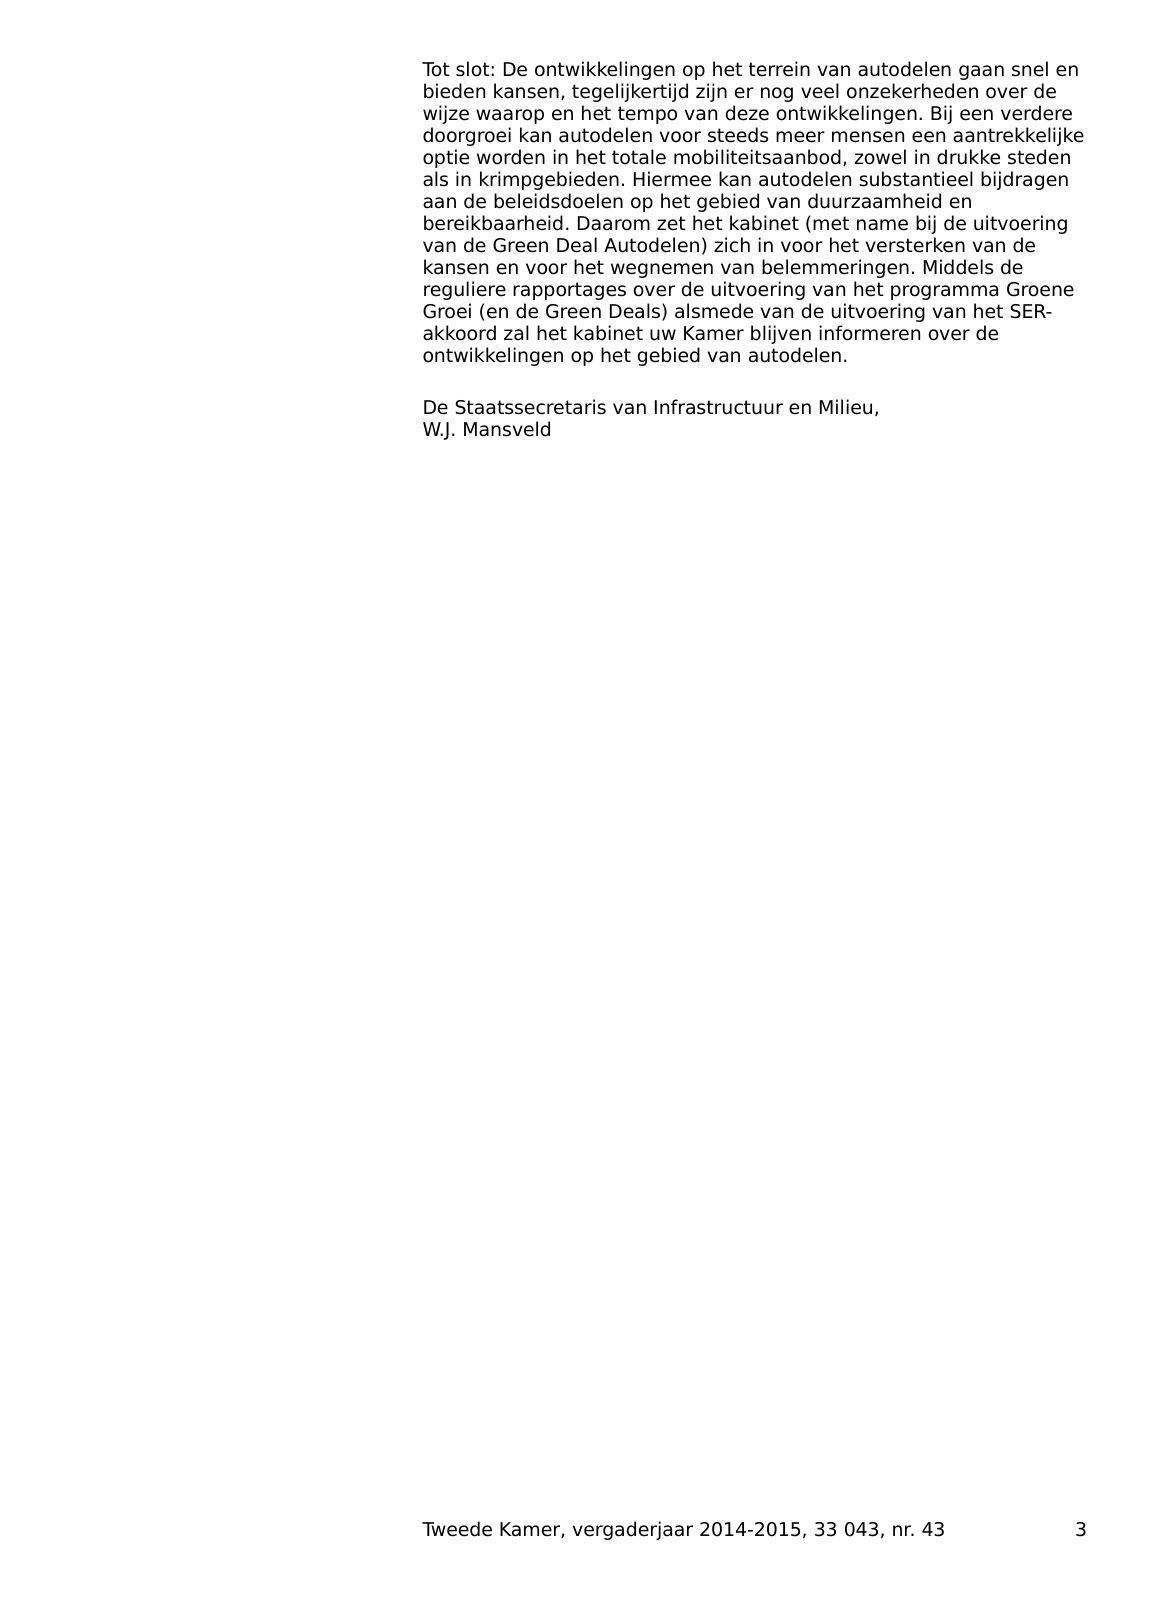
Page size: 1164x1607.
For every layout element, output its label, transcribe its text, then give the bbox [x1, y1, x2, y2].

text De Staatssecretaris van Infrastructuur en Milieu, W.J. Mansveld [422, 397, 1087, 441]
text Tot slot: De ontwikkelingen op het terrein van autodelen gaan snel en bieden kansen, tegelijkertijd zijn er nog veel onzekerheden over de wijze waarop en het tempo van deze ontwikkelingen. Bij een verdere doorgroei kan autodelen voor steeds meer mensen een aantrekkelijke optie worden in het totale mobiliteitsaanbod, zowel in drukke steden als in krimpgebieden. Hiermee kan autodelen substantieel bijdragen aan de beleidsdoelen op het gebied van duurzaamheid en bereikbaarheid. Daarom zet het kabinet (met name bij de uitvoering van de Green Deal Autodelen) zich in voor het versterken van de kansen en voor het wegnemen van belemmeringen. Middels de reguliere rapportages over de uitvoering van het programma Groene Groei (en de Green Deals) alsmede van de uitvoering van het SER-akkoord zal het kabinet uw Kamer blijven informeren over de ontwikkelingen op het gebied van autodelen. [422, 59, 1087, 367]
